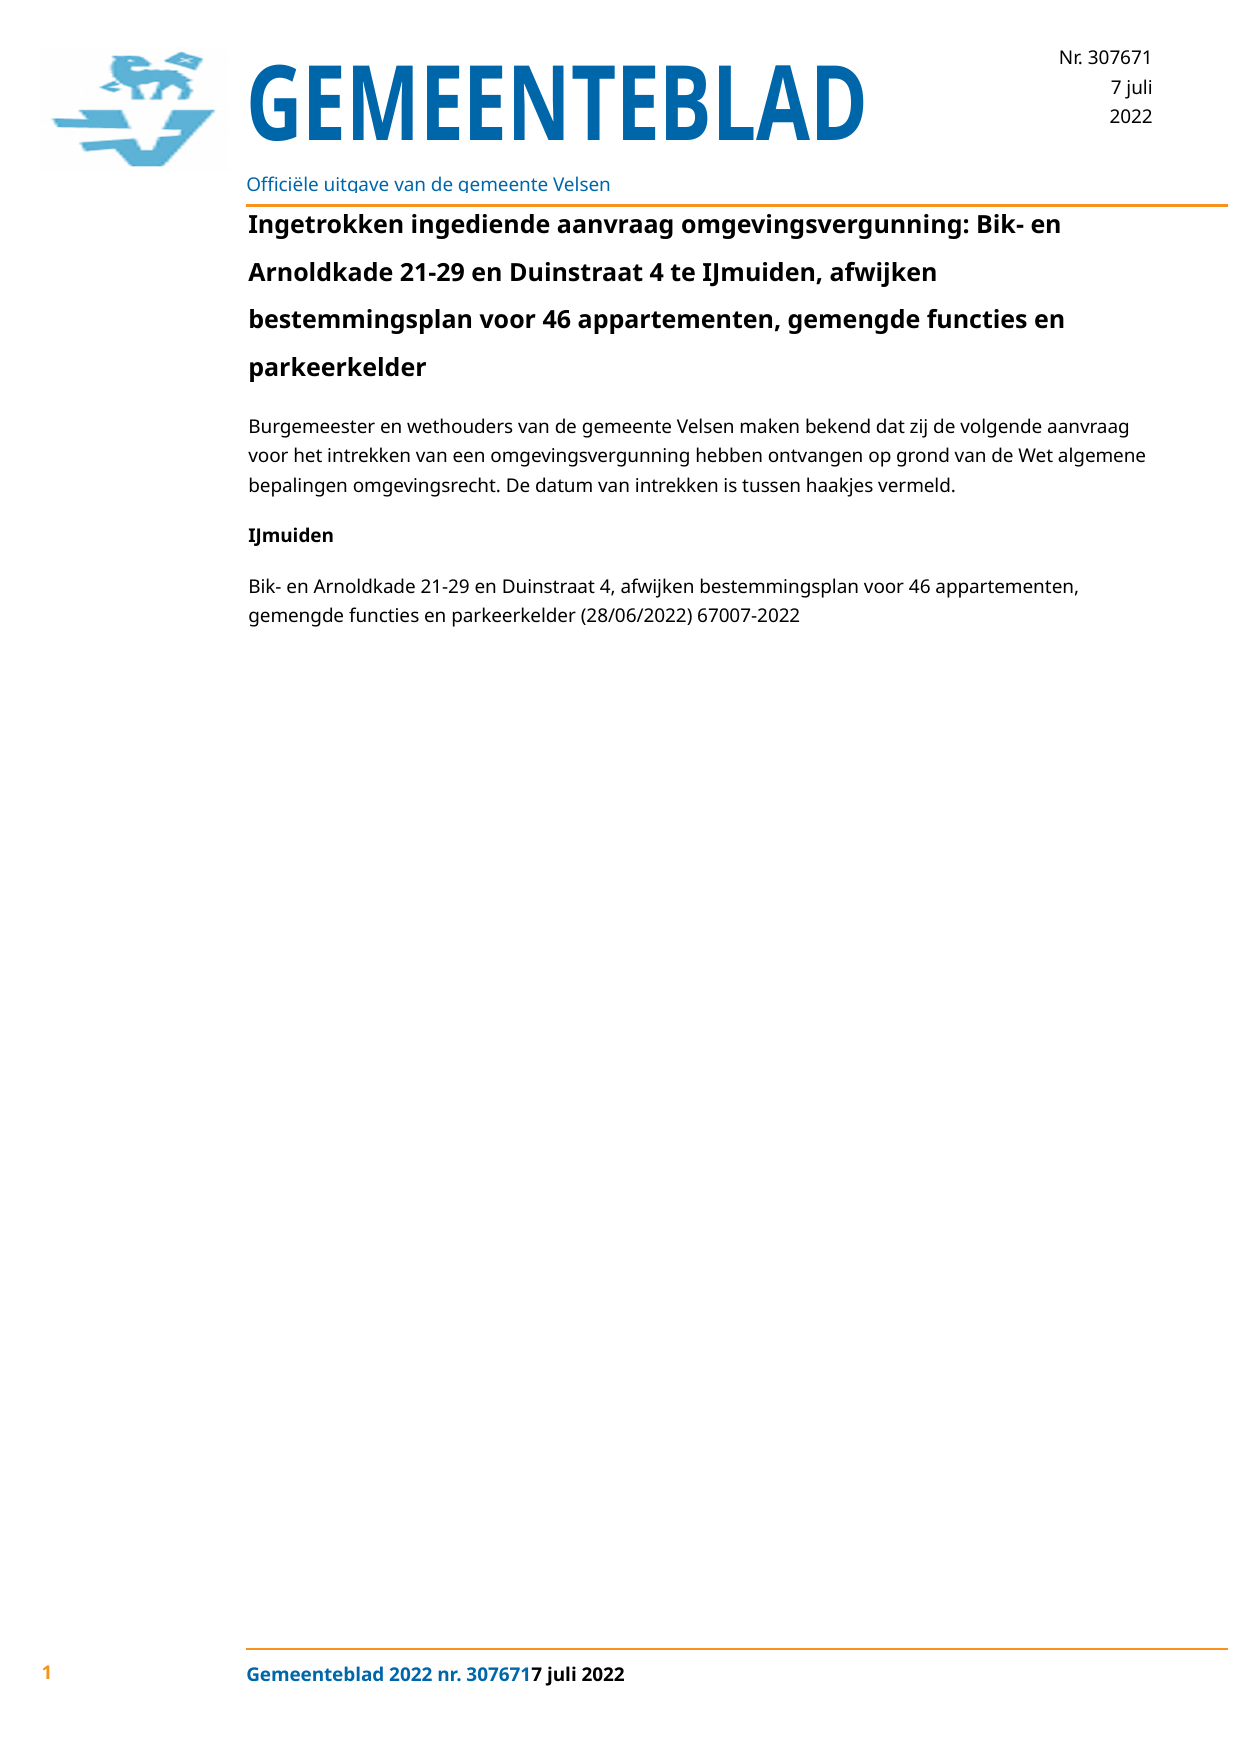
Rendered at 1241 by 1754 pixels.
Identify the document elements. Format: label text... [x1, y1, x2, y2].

text IJmuiden [248, 523, 1152, 548]
text Ingetrokken ingediende aanvraag omgevingsvergunning: Bik- en Arnoldkade 21-29 en Duinstraat 4 te IJmuiden, afwijken bestemmingsplan voor 46 appartementen, gemengde functies en parkeerkelder [248, 207, 1152, 384]
text Bik- en Arnoldkade 21-29 en Duinstraat 4, afwijken bestemmingsplan voor 46 appartementen, gemengde functies en parkeerkelder (28/06/2022) 67007-2022 [248, 573, 1152, 628]
picture [41, 47, 231, 172]
text Burgemeester en wethouders van de gemeente Velsen maken bekend dat zij de volgende aanvraag voor het intrekken van een omgevingsvergunning hebben ontvangen op grond van de Wet algemene bepalingen omgevingsrecht. De datum van intrekken is tussen haakjes vermeld. [248, 413, 1152, 498]
